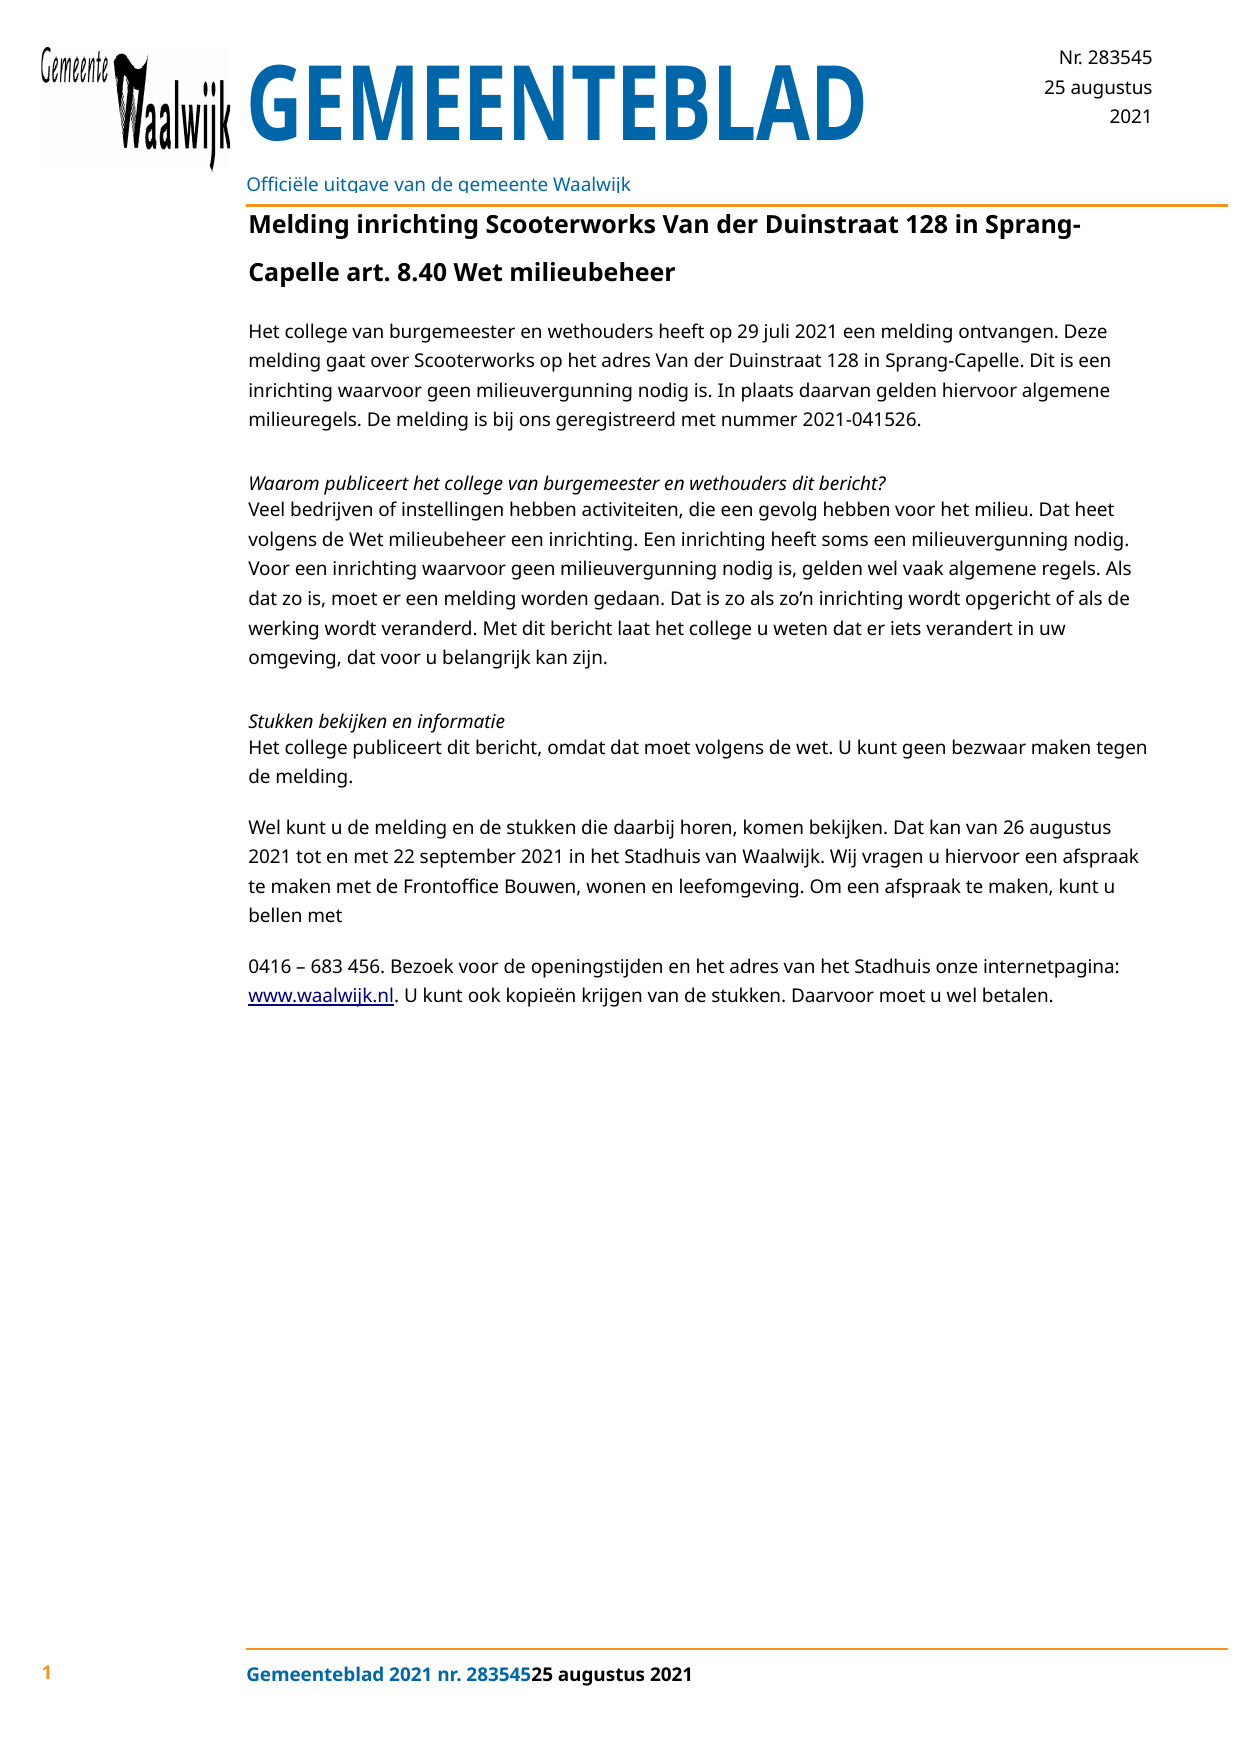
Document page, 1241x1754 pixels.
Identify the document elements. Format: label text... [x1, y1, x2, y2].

text Waarom publiceert het college van burgemeester en wethouders dit bericht? [248, 471, 1152, 496]
picture [41, 47, 231, 172]
text Het college publiceert dit bericht, omdat dat moet volgens de wet. U kunt geen bezwaar maken tegen de melding. [248, 734, 1152, 789]
text 0416 – 683 456. Bezoek voor de openingstijden en het adres van het Stadhuis onze internetpagina: www.waalwijk.nl. U kunt ook kopieën krijgen van de stukken. Daarvoor moet u wel betalen. [248, 953, 1152, 1008]
text Melding inrichting Scooterworks Van der Duinstraat 128 in Sprang-Capelle art. 8.40 Wet milieubeheer [248, 207, 1152, 288]
text Het college van burgemeester en wethouders heeft op 29 juli 2021 een melding ontvangen. Deze melding gaat over Scooterworks op het adres Van der Duinstraat 128 in Sprang-Capelle. Dit is een inrichting waarvoor geen milieuvergunning nodig is. In plaats daarvan gelden hiervoor algemene milieuregels. De melding is bij ons geregistreerd met nummer 2021-041526. [248, 318, 1152, 432]
text Wel kunt u de melding en de stukken die daarbij horen, komen bekijken. Dat kan van 26 augustus 2021 tot en met 22 september 2021 in het Stadhuis van Waalwijk. Wij vragen u hiervoor een afspraak te maken met de Frontoffice Bouwen, wonen en leefomgeving. Om een afspraak te maken, kunt u bellen met [248, 814, 1152, 928]
text Veel bedrijven of instellingen hebben activiteiten, die een gevolg hebben voor het milieu. Dat heet volgens de Wet milieubeheer een inrichting. Een inrichting heeft soms een milieuvergunning nodig. Voor een inrichting waarvoor geen milieuvergunning nodig is, gelden wel vaak algemene regels. Als dat zo is, moet er een melding worden gedaan. Dat is zo als zo’n inrichting wordt opgericht of als de werking wordt veranderd. Met dit bericht laat het college u weten dat er iets verandert in uw omgeving, dat voor u belangrijk kan zijn. [248, 496, 1152, 670]
text Stukken bekijken en informatie [248, 708, 1152, 734]
